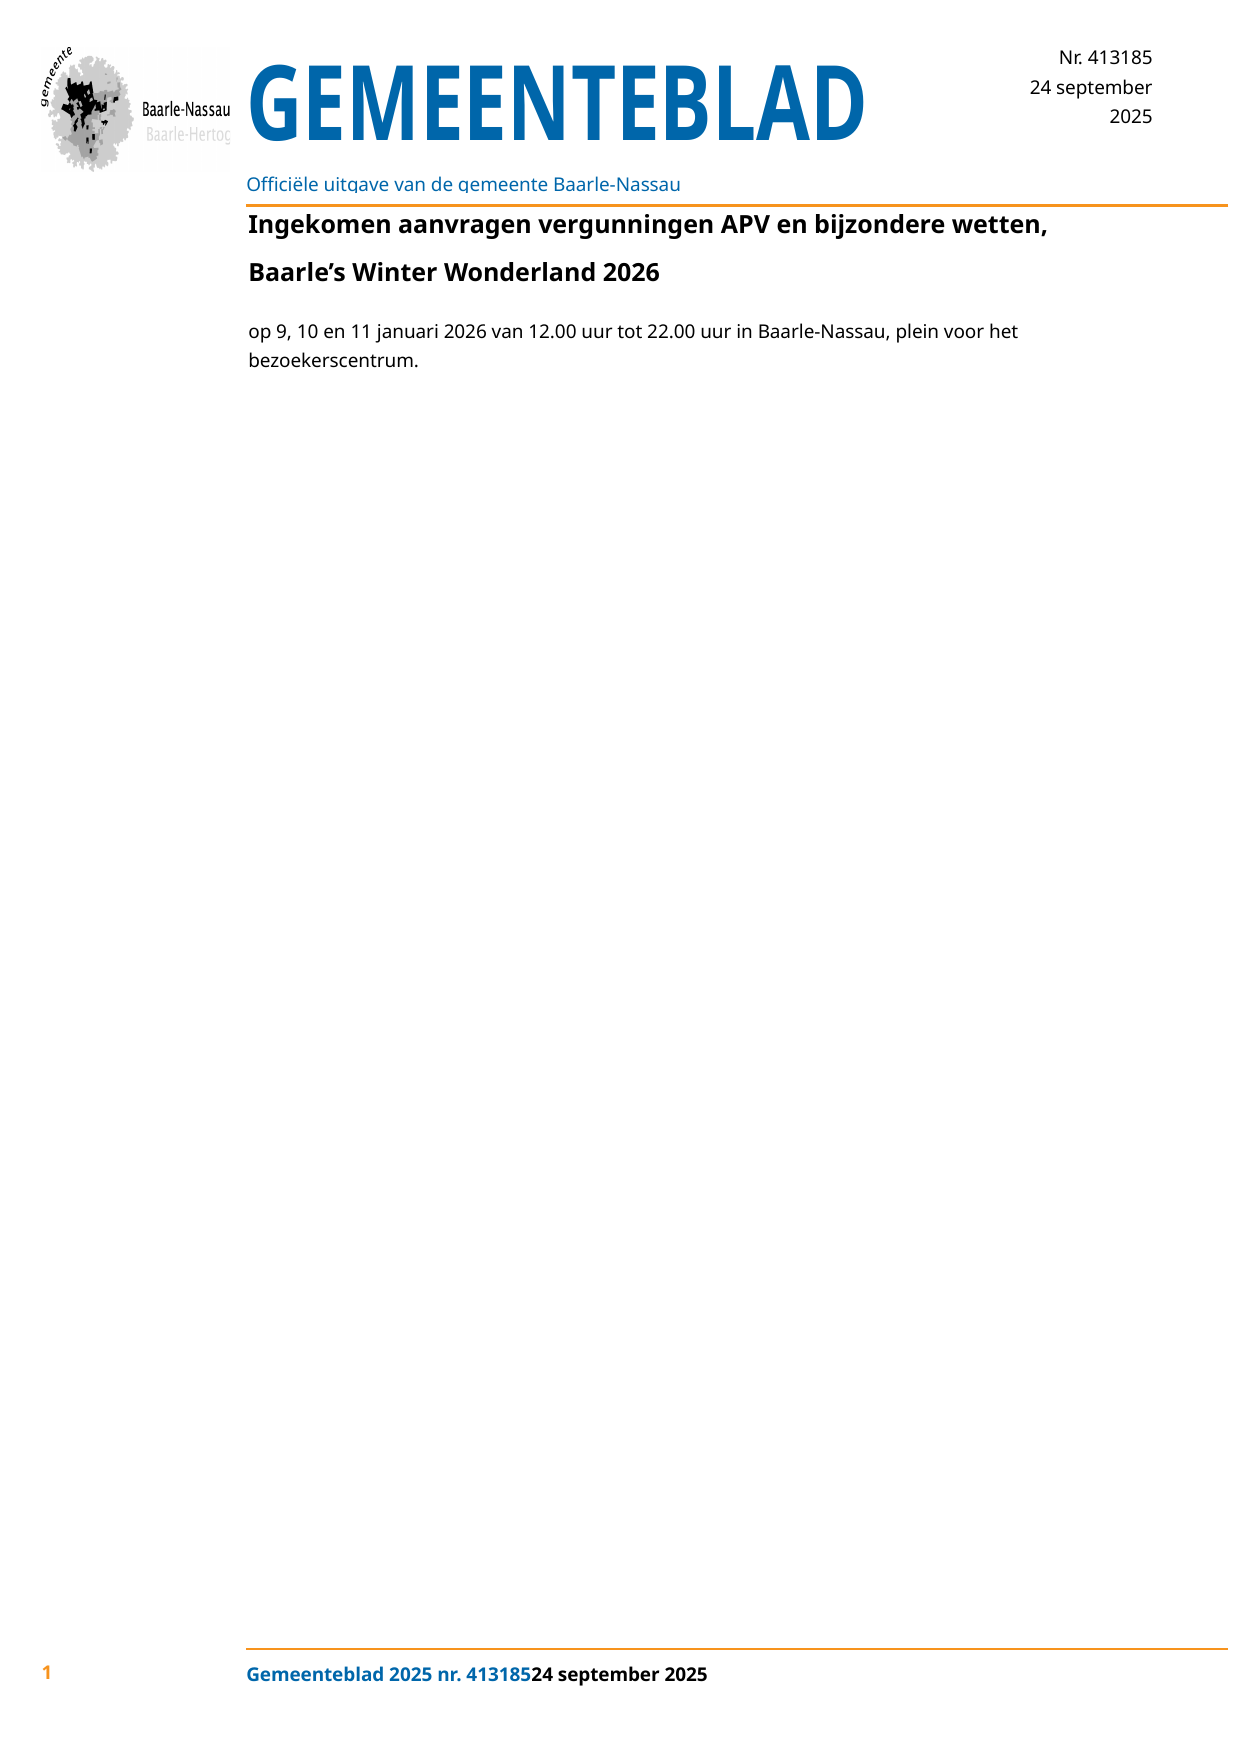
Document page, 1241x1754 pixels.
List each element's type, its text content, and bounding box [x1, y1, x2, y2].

text op 9, 10 en 11 januari 2026 van 12.00 uur tot 22.00 uur in Baarle-Nassau, plein voor het bezoekerscentrum. [248, 318, 1152, 373]
text Ingekomen aanvragen vergunningen APV en bijzondere wetten, Baarle’s Winter Wonderland 2026 [248, 207, 1152, 288]
picture [41, 47, 231, 172]
